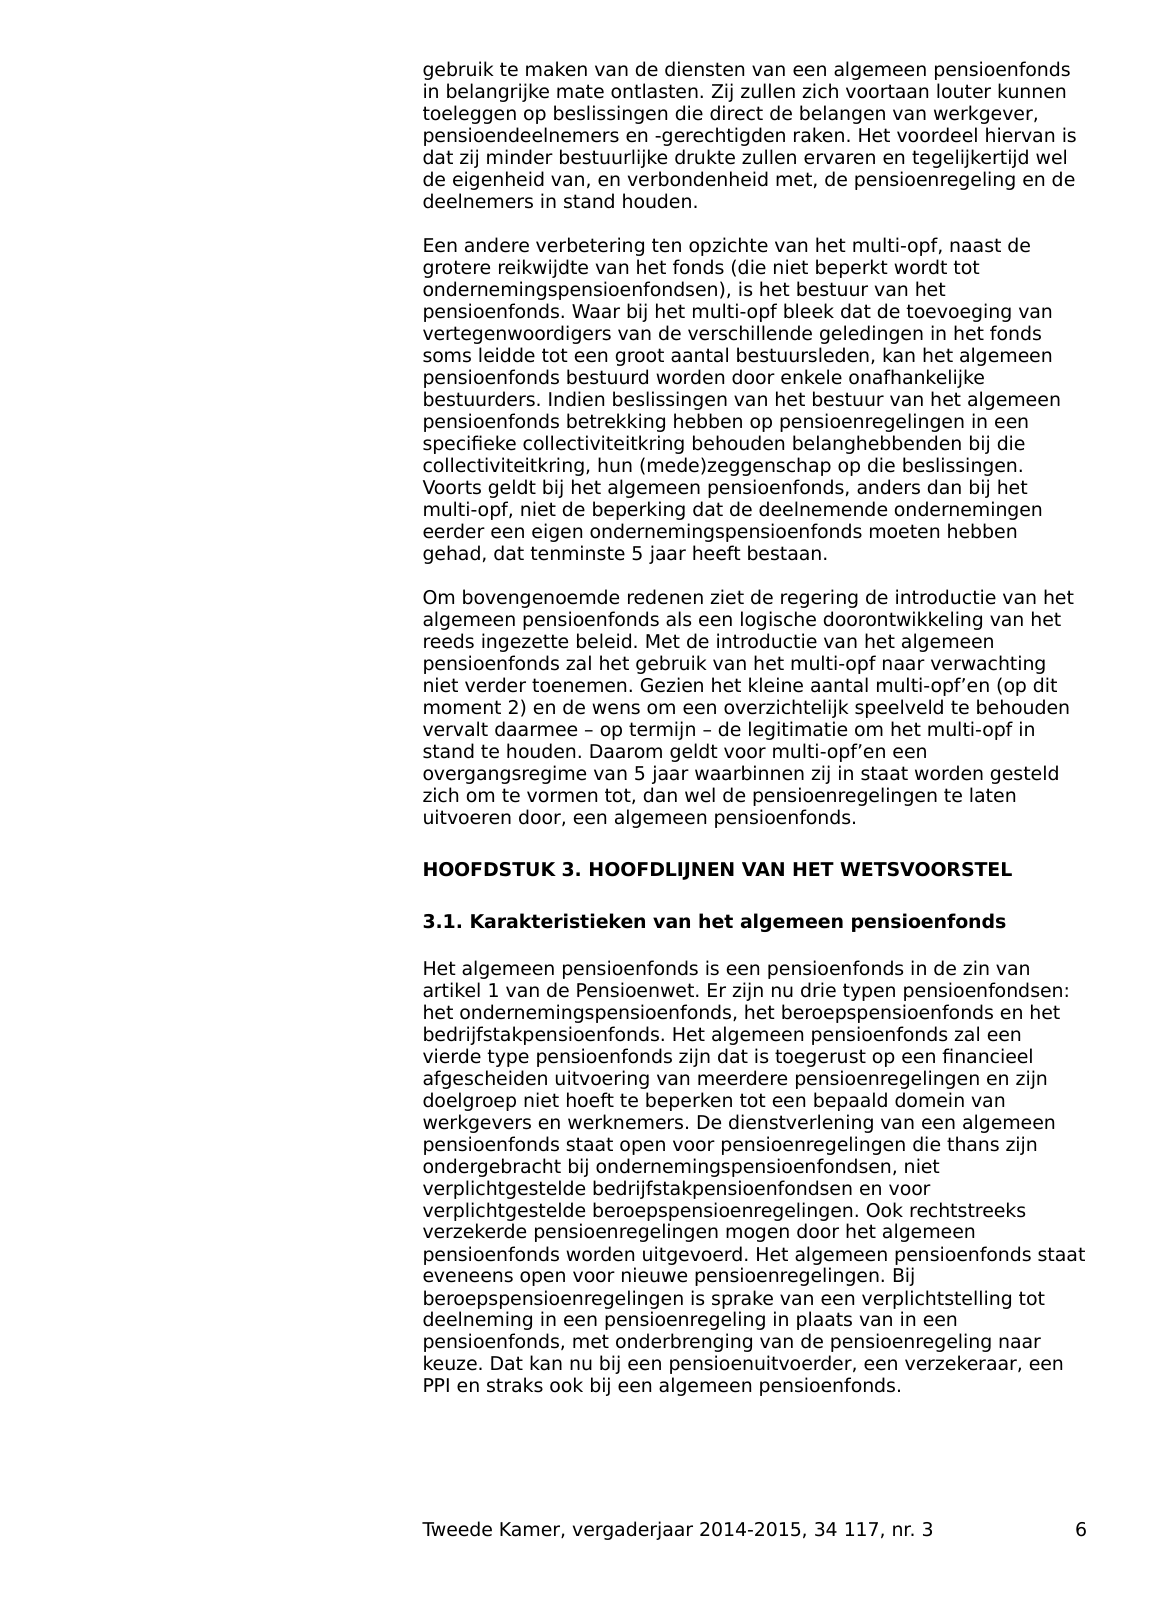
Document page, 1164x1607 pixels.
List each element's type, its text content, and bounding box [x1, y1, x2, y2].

subtitle 3.1. Karakteristieken van het algemeen pensioenfonds [422, 911, 1087, 933]
text Een andere verbetering ten opzichte van het multi-opf, naast de grotere reikwijdte van het fonds (die niet beperkt wordt tot ondernemingspensioenfondsen), is het bestuur van het pensioenfonds. Waar bij het multi-opf bleek dat de toevoeging van vertegenwoordigers van de verschillende geledingen in het fonds soms leidde tot een groot aantal bestuursleden, kan het algemeen pensioenfonds bestuurd worden door enkele onafhankelijke bestuurders. Indien beslissingen van het bestuur van het algemeen pensioenfonds betrekking hebben op pensioenregelingen in een specifieke collectiviteitkring behouden belanghebbenden bij die collectiviteitkring, hun (mede)zeggenschap op die beslissingen. Voorts geldt bij het algemeen pensioenfonds, anders dan bij het multi-opf, niet de beperking dat de deelnemende ondernemingen eerder een eigen ondernemingspensioenfonds moeten hebben gehad, dat tenminste 5 jaar heeft bestaan. [422, 235, 1087, 565]
subtitle HOOFDSTUK 3. HOOFDLIJNEN VAN HET WETSVOORSTEL [422, 859, 1087, 881]
text Het algemeen pensioenfonds is een pensioenfonds in de zin van artikel 1 van de Pensioenwet. Er zijn nu drie typen pensioenfondsen: het ondernemingspensioenfonds, het beroepspensioenfonds en het bedrijfstakpensioenfonds. Het algemeen pensioenfonds zal een vierde type pensioenfonds zijn dat is toegerust op een financieel afgescheiden uitvoering van meerdere pensioenregelingen en zijn doelgroep niet hoeft te beperken tot een bepaald domein van werkgevers en werknemers. De dienstverlening van een algemeen pensioenfonds staat open voor pensioenregelingen die thans zijn ondergebracht bij ondernemingspensioenfondsen, niet verplichtgestelde bedrijfstakpensioenfondsen en voor verplichtgestelde beroepspensioenregelingen. Ook rechtstreeks verzekerde pensioenregelingen mogen door het algemeen pensioenfonds worden uitgevoerd. Het algemeen pensioenfonds staat eveneens open voor nieuwe pensioenregelingen. Bij beroepspensioenregelingen is sprake van een verplichtstelling tot deelneming in een pensioenregeling in plaats van in een pensioenfonds, met onderbrenging van de pensioenregeling naar keuze. Dat kan nu bij een pensioenuitvoerder, een verzekeraar, een PPI en straks ook bij een algemeen pensioenfonds. [422, 958, 1087, 1397]
text Om bovengenoemde redenen ziet de regering de introductie van het algemeen pensioenfonds als een logische doorontwikkeling van het reeds ingezette beleid. Met de introductie van het algemeen pensioenfonds zal het gebruik van het multi-opf naar verwachting niet verder toenemen. Gezien het kleine aantal multi-opf’en (op dit moment 2) en de wens om een overzichtelijk speelveld te behouden vervalt daarmee – op termijn – de legitimatie om het multi-opf in stand te houden. Daarom geldt voor multi-opf’en een overgangsregime van 5 jaar waarbinnen zij in staat worden gesteld zich om te vormen tot, dan wel de pensioenregelingen te laten uitvoeren door, een algemeen pensioenfonds. [422, 587, 1087, 829]
text gebruik te maken van de diensten van een algemeen pensioenfonds in belangrijke mate ontlasten. Zij zullen zich voortaan louter kunnen toeleggen op beslissingen die direct de belangen van werkgever, pensioendeelnemers en -gerechtigden raken. Het voordeel hiervan is dat zij minder bestuurlijke drukte zullen ervaren en tegelijkertijd wel de eigenheid van, en verbondenheid met, de pensioenregeling en de deelnemers in stand houden. [422, 59, 1087, 213]
